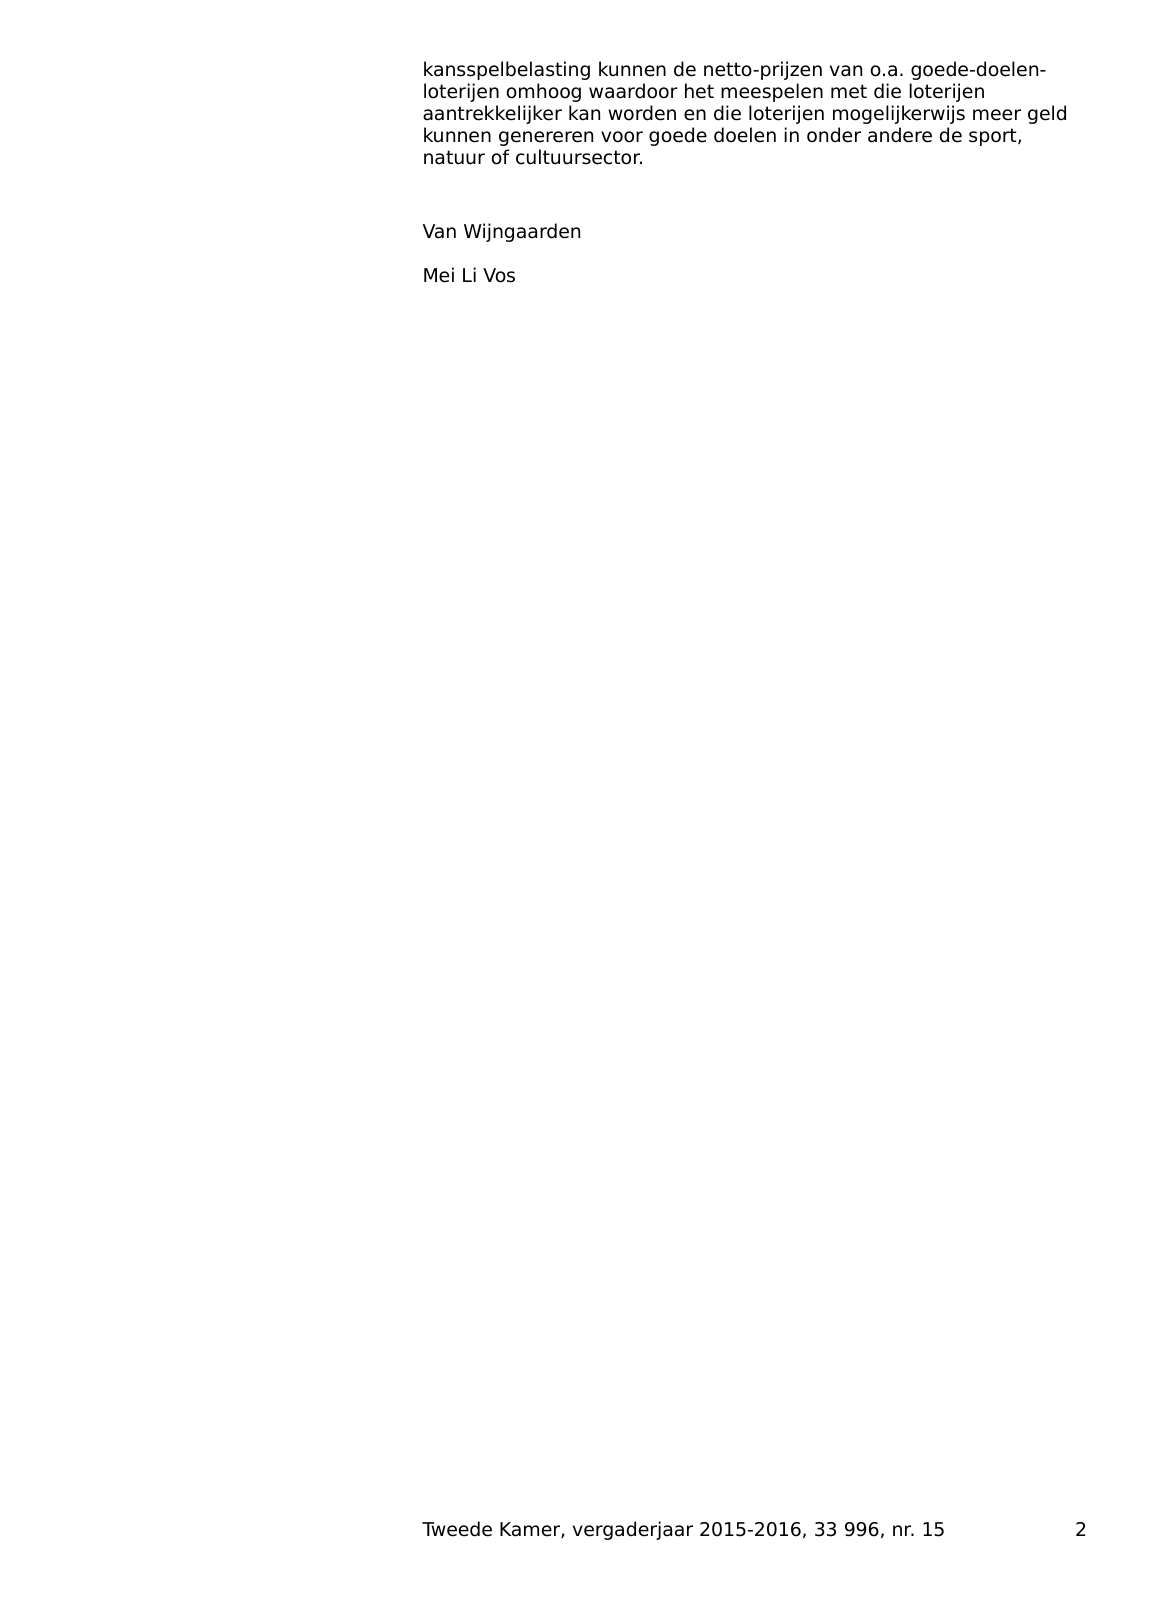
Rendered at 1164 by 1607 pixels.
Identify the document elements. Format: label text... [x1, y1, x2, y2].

text kansspelbelasting kunnen de netto-prijzen van o.a. goede-doelen-loterijen omhoog waardoor het meespelen met die loterijen aantrekkelijker kan worden en die loterijen mogelijkerwijs meer geld kunnen genereren voor goede doelen in onder andere de sport, natuur of cultuursector. [422, 59, 1087, 169]
text Van Wijngaarden Mei Li Vos [422, 199, 1087, 287]
